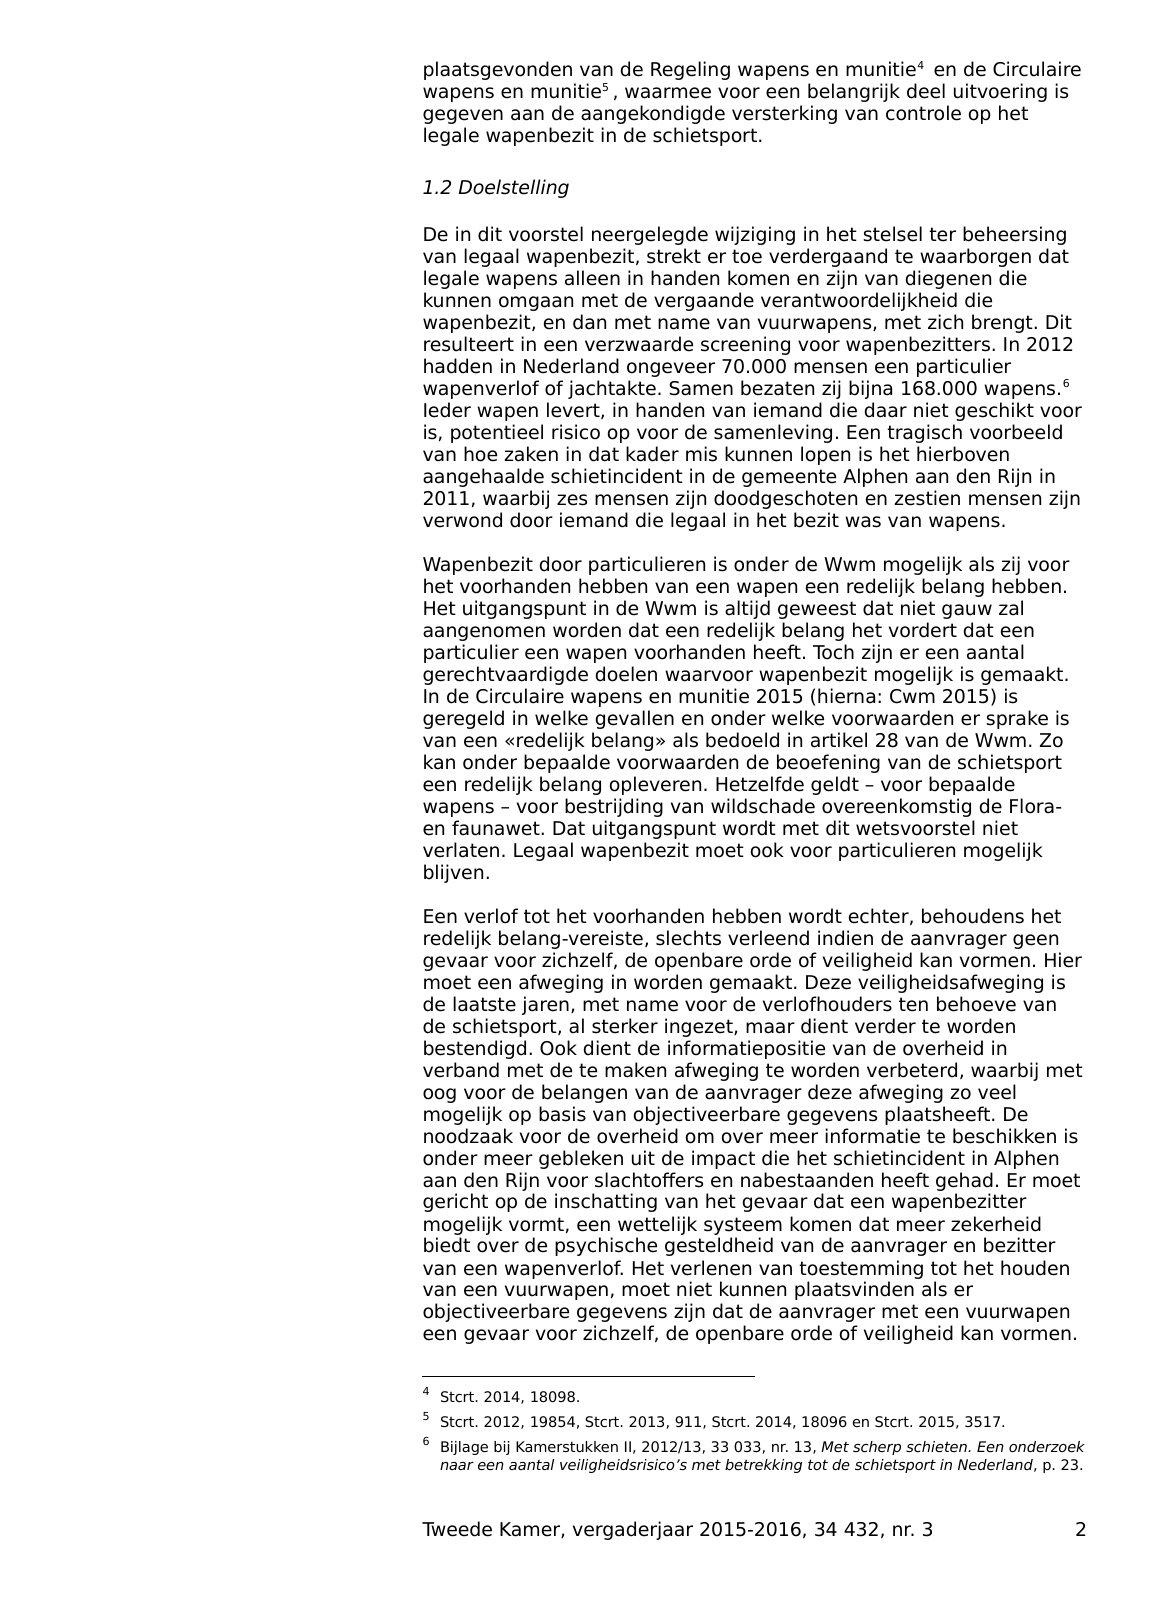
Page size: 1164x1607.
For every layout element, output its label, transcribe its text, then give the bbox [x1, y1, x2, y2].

text Stcrt. 2012, 19854, Stcrt. 2013, 911, Stcrt. 2014, 18096 en Stcrt. 2015, 3517. [422, 1410, 1087, 1432]
text Wapenbezit door particulieren is onder de Wwm mogelijk als zij voor het voorhanden hebben van een wapen een redelijk belang hebben. Het uitgangspunt in de Wwm is altijd geweest dat niet gauw zal aangenomen worden dat een redelijk belang het vordert dat een particulier een wapen voorhanden heeft. Toch zijn er een aantal gerechtvaardigde doelen waarvoor wapenbezit mogelijk is gemaakt. In de Circulaire wapens en munitie 2015 (hierna: Cwm 2015) is geregeld in welke gevallen en onder welke voorwaarden er sprake is van een «redelijk belang» als bedoeld in artikel 28 van de Wwm. Zo kan onder bepaalde voorwaarden de beoefening van de schietsport een redelijk belang opleveren. Hetzelfde geldt – voor bepaalde wapens – voor bestrijding van wildschade overeenkomstig de Flora- en faunawet. Dat uitgangspunt wordt met dit wetsvoorstel niet verlaten. Legaal wapenbezit moet ook voor particulieren mogelijk blijven. [422, 554, 1087, 883]
subtitle 1.2 Doelstelling [422, 177, 1087, 199]
text Een verlof tot het voorhanden hebben wordt echter, behoudens het redelijk belang-vereiste, slechts verleend indien de aanvrager geen gevaar voor zichzelf, de openbare orde of veiligheid kan vormen. Hier moet een afweging in worden gemaakt. Deze veiligheidsafweging is de laatste jaren, met name voor de verlofhouders ten behoeve van de schietsport, al sterker ingezet, maar dient verder te worden bestendigd. Ook dient de informatiepositie van de overheid in verband met de te maken afweging te worden verbeterd, waarbij met oog voor de belangen van de aanvrager deze afweging zo veel mogelijk op basis van objectiveerbare gegevens plaatsheeft. De noodzaak voor de overheid om over meer informatie te beschikken is onder meer gebleken uit de impact die het schietincident in Alphen aan den Rijn voor slachtoffers en nabestaanden heeft gehad. Er moet gericht op de inschatting van het gevaar dat een wapenbezitter mogelijk vormt, een wettelijk systeem komen dat meer zekerheid biedt over de psychische gesteldheid van de aanvrager en bezitter van een wapenverlof. Het verlenen van toestemming tot het houden van een vuurwapen, moet niet kunnen plaatsvinden als er objectiveerbare gegevens zijn dat de aanvrager met een vuurwapen een gevaar voor zichzelf, de openbare orde of veiligheid kan vormen. [422, 906, 1087, 1345]
text Stcrt. 2014, 18098. [422, 1385, 1087, 1407]
text De in dit voorstel neergelegde wijziging in het stelsel ter beheersing van legaal wapenbezit, strekt er toe verdergaand te waarborgen dat legale wapens alleen in handen komen en zijn van diegenen die kunnen omgaan met de vergaande verantwoordelijkheid die wapenbezit, en dan met name van vuurwapens, met zich brengt. Dit resulteert in een verzwaarde screening voor wapenbezitters. In 2012 hadden in Nederland ongeveer 70.000 mensen een particulier wapenverlof of jachtakte. Samen bezaten zij bijna 168.000 wapens. Ieder wapen levert, in handen van iemand die daar niet geschikt voor is, potentieel risico op voor de samenleving. Een tragisch voorbeeld van hoe zaken in dat kader mis kunnen lopen is het hierboven aangehaalde schietincident in de gemeente Alphen aan den Rijn in 2011, waarbij zes mensen zijn doodgeschoten en zestien mensen zijn verwond door iemand die legaal in het bezit was van wapens. [422, 224, 1087, 532]
text plaatsgevonden van de Regeling wapens en munitie en de Circulaire wapens en munitie, waarmee voor een belangrijk deel uitvoering is gegeven aan de aangekondigde versterking van controle op het legale wapenbezit in de schietsport. [422, 59, 1087, 147]
text Bijlage bij Kamerstukken II, 2012/13, 33 033, nr. 13, Met scherp schieten. Een onderzoek naar een aantal veiligheidsrisico’s met betrekking tot de schietsport in Nederland, p. 23. [422, 1435, 1087, 1474]
